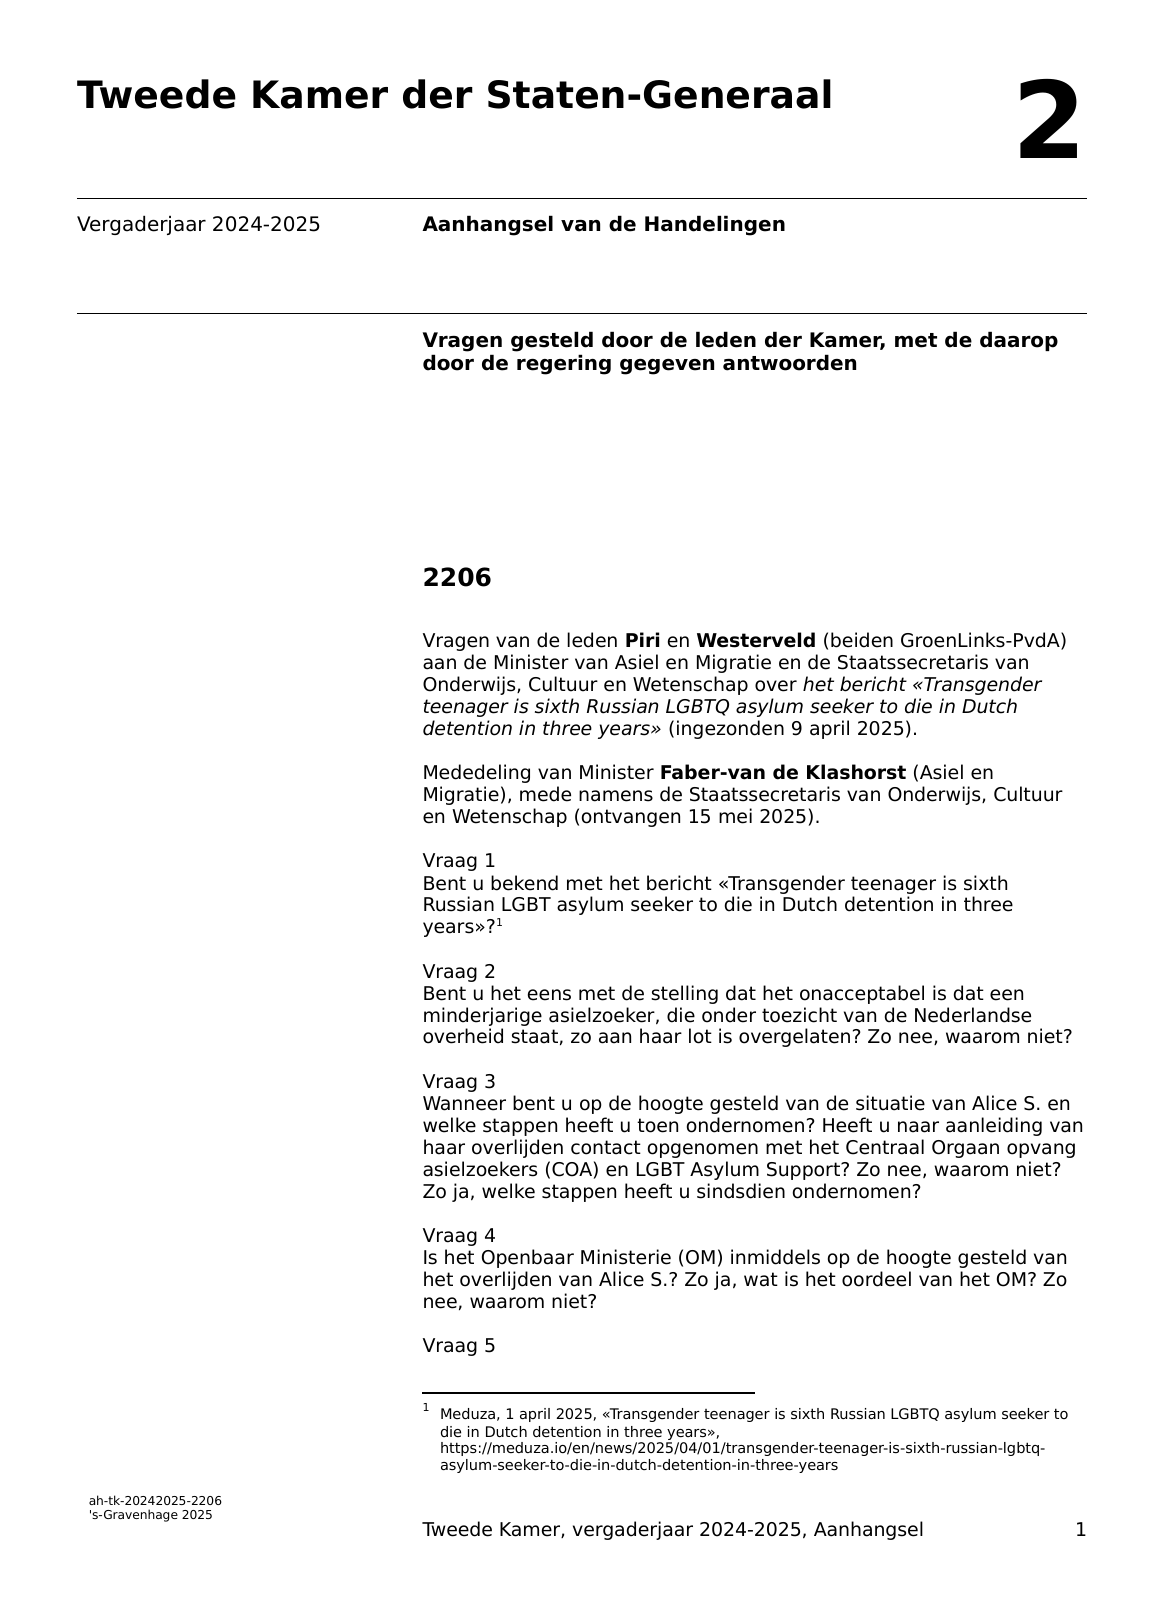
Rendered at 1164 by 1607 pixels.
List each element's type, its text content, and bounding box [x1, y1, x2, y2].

text Bent u bekend met het bericht «Transgender teenager is sixth Russian LGBT asylum seeker to die in Dutch detention in three years»? [422, 872, 1087, 938]
table_header Tweede Kamer der Staten-Generaal [77, 59, 886, 198]
text Vraag 2 [422, 961, 1087, 982]
text ah-tk-20242025-2206 [88, 1494, 323, 1508]
table_cell [77, 314, 422, 375]
table_header 2 [886, 59, 1087, 198]
text Is het Openbaar Ministerie (OM) inmiddels op de hoogte gesteld van het overlijden van Alice S.? Zo ja, wat is het oordeel van het OM? Zo nee, waarom niet? [422, 1247, 1087, 1313]
table_cell Vergaderjaar 2024-2025 [77, 199, 422, 313]
text Wanneer bent u op de hoogte gesteld van de situatie van Alice S. en welke stappen heeft u toen ondernomen? Heeft u naar aanleiding van haar overlijden contact opgenomen met het Centraal Orgaan opvang asielzoekers (COA) en LGBT Asylum Support? Zo nee, waarom niet? Zo ja, welke stappen heeft u sindsdien ondernomen? [422, 1093, 1087, 1202]
text 2206 [422, 563, 1087, 592]
text Vraag 5 [422, 1335, 1087, 1357]
text Mededeling van Minister Faber-van de Klashorst (Asiel en Migratie), mede namens de Staatssecretaris van Onderwijs, Cultuur en Wetenschap (ontvangen 15 mei 2025). [422, 762, 1087, 828]
text Vraag 4 [422, 1225, 1087, 1247]
table_cell Aanhangsel van de Handelingen [422, 199, 1087, 313]
table_cell Vragen gesteld door de leden der Kamer, met de daarop door de regering gegeven antwoorden [422, 314, 1087, 375]
text Vraag 3 [422, 1071, 1087, 1093]
text Meduza, 1 april 2025, «Transgender teenager is sixth Russian LGBTQ asylum seeker to die in Dutch detention in three years», https://meduza.io/en/news/2025/04/01/transgender-teenager-is-sixth-russian-lgbtq-asylum-seeker-to-die-in-dutch-detention-in-three-years [422, 1402, 1087, 1474]
text Vragen van de leden Piri en Westerveld (beiden GroenLinks-PvdA) aan de Minister van Asiel en Migratie en de Staatssecretaris van Onderwijs, Cultuur en Wetenschap over het bericht «Transgender teenager is sixth Russian LGBTQ asylum seeker to die in Dutch detention in three years» (ingezonden 9 april 2025). [422, 630, 1087, 740]
text 's-Gravenhage 2025 [88, 1508, 323, 1522]
text Bent u het eens met de stelling dat het onacceptabel is dat een minderjarige asielzoeker, die onder toezicht van de Nederlandse overheid staat, zo aan haar lot is overgelaten? Zo nee, waarom niet? [422, 982, 1087, 1048]
text Vraag 1 [422, 850, 1087, 872]
